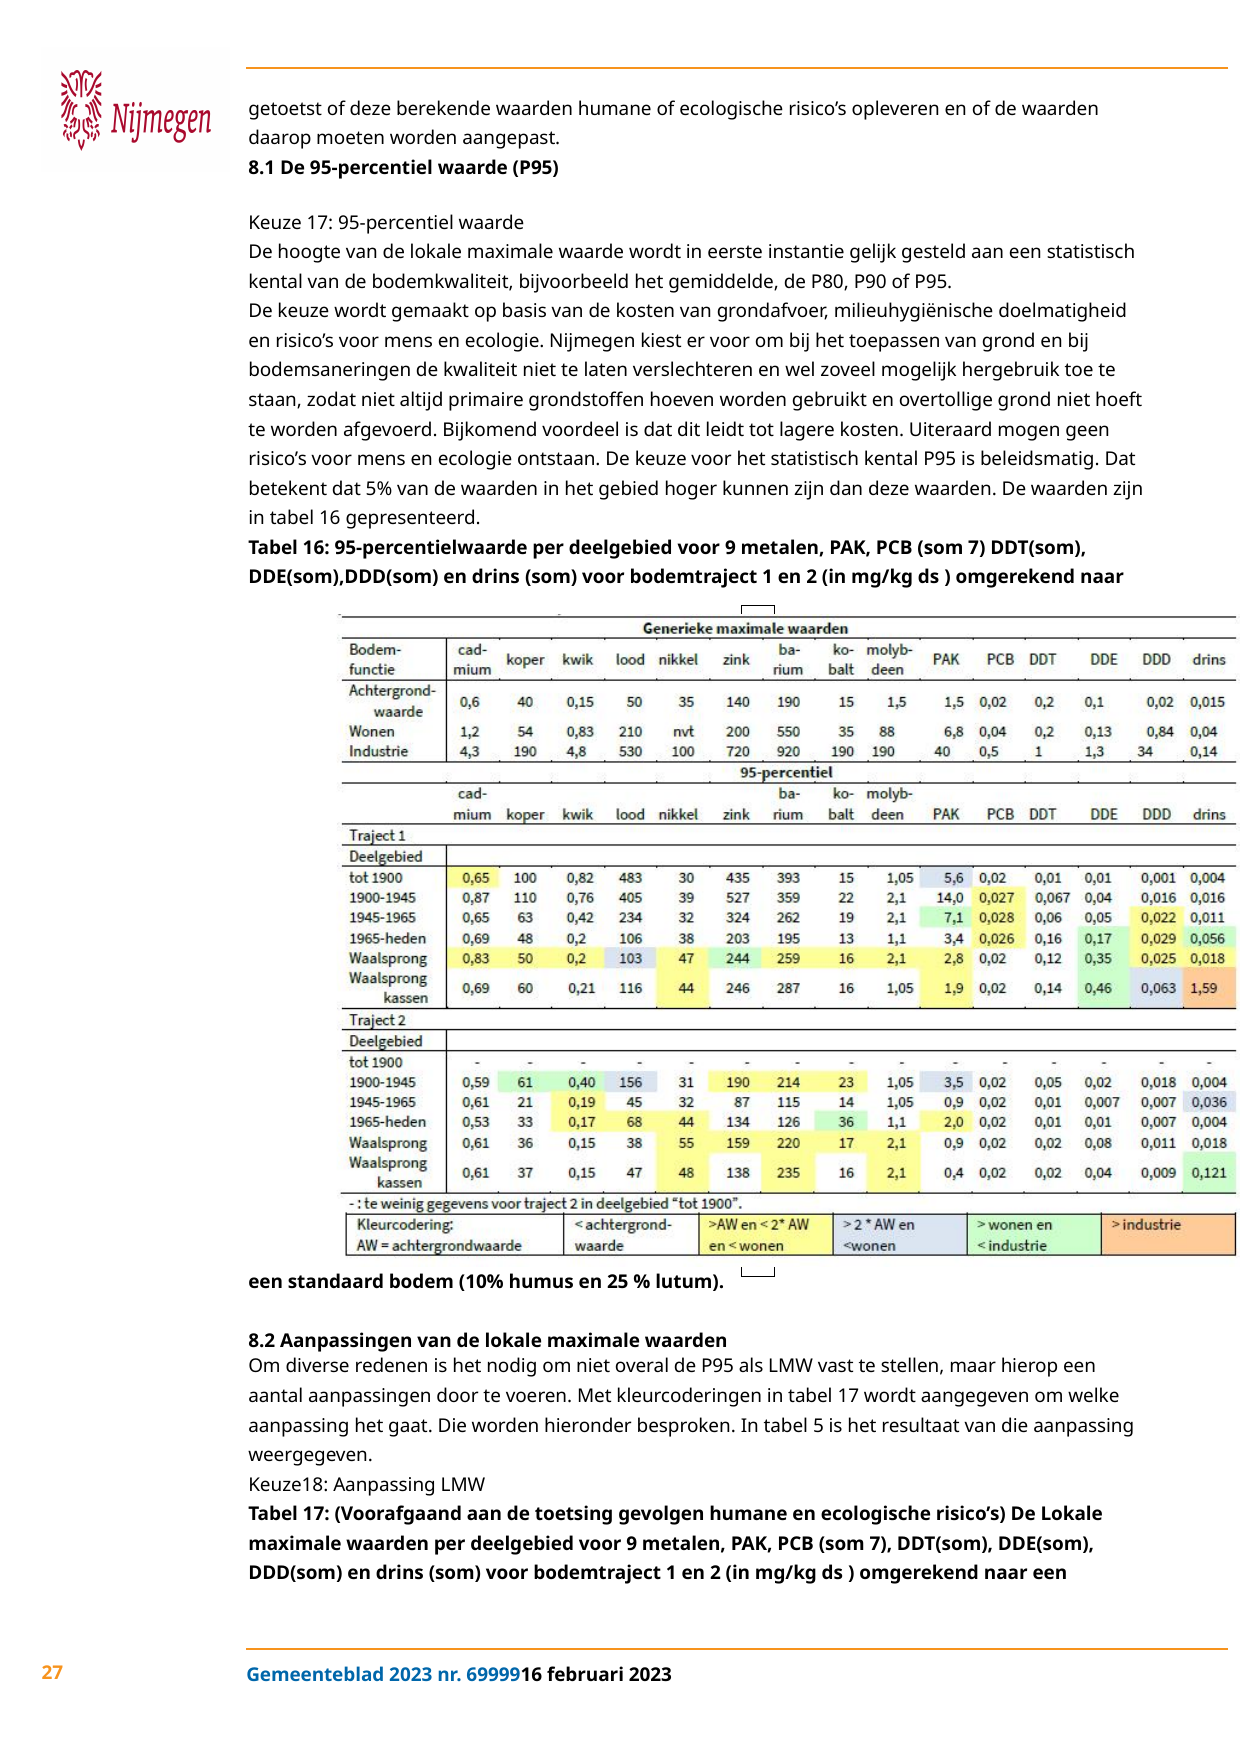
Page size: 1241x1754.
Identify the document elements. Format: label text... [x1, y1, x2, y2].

text De keuze wordt gemaakt op basis van de kosten van grondafvoer, milieuhygiënische doelmatigheid en risico’s voor mens en ecologie. Nijmegen kiest er voor om bij het toepassen van grond en bij bodemsaneringen de kwaliteit niet te laten verslechteren en wel zoveel mogelijk hergebruik toe te staan, zodat niet altijd primaire grondstoffen hoeven worden gebruikt en overtollige grond niet hoeft te worden afgevoerd. Bijkomend voordeel is dat dit leidt tot lagere kosten. Uiteraard mogen geen risico’s voor mens en ecologie ontstaan. De keuze voor het statistisch kental P95 is beleidsmatig. Dat betekent dat 5% van de waarden in het gebied hoger kunnen zijn dan deze waarden. De waarden zijn in tabel 16 gepresenteerd. [248, 297, 1152, 530]
text 8.2 Aanpassingen van de lokale maximale waarden [248, 1327, 1152, 1353]
picture [41, 47, 231, 172]
picture [336, 614, 1240, 1267]
text Tabel 16: 95-percentielwaarde per deelgebied voor 9 metalen, PAK, PCB (som 7) DDT(som), DDE(som),DDD(som) en drins (som) voor bodemtraject 1 en 2 (in mg/kg ds ) omgerekend naar een standaard bodem (10% humus en 25 % lutum). [248, 534, 1152, 1293]
table_header Keuze 17: 95-percentiel waarde [248, 209, 1152, 235]
text Tabel 17: (Voorafgaand aan de toetsing gevolgen humane en ecologische risico’s) De Lokale maximale waarden per deelgebied voor 9 metalen, PAK, PCB (som 7), DDT(som), DDE(som), DDD(som) en drins (som) voor bodemtraject 1 en 2 (in mg/kg ds ) omgerekend naar een [248, 1500, 1152, 1585]
text 8.1 De 95-percentiel waarde (P95) [248, 154, 1152, 180]
table_header Keuze18: Aanpassing LMW [248, 1471, 1152, 1497]
text Om diverse redenen is het nodig om niet overal de P95 als LMW vast te stellen, maar hierop een aantal aanpassingen door te voeren. Met kleurcoderingen in tabel 17 wordt aangegeven om welke aanpassing het gaat. Die worden hieronder besproken. In tabel 5 is het resultaat van die aanpassing weergegeven. [248, 1353, 1152, 1467]
text getoetst of deze berekende waarden humane of ecologische risico’s opleveren en of de waarden daarop moeten worden aangepast. [248, 95, 1152, 150]
text De hoogte van de lokale maximale waarde wordt in eerste instantie gelijk gesteld aan een statistisch kental van de bodemkwaliteit, bijvoorbeeld het gemiddelde, de P80, P90 of P95. [248, 238, 1152, 294]
